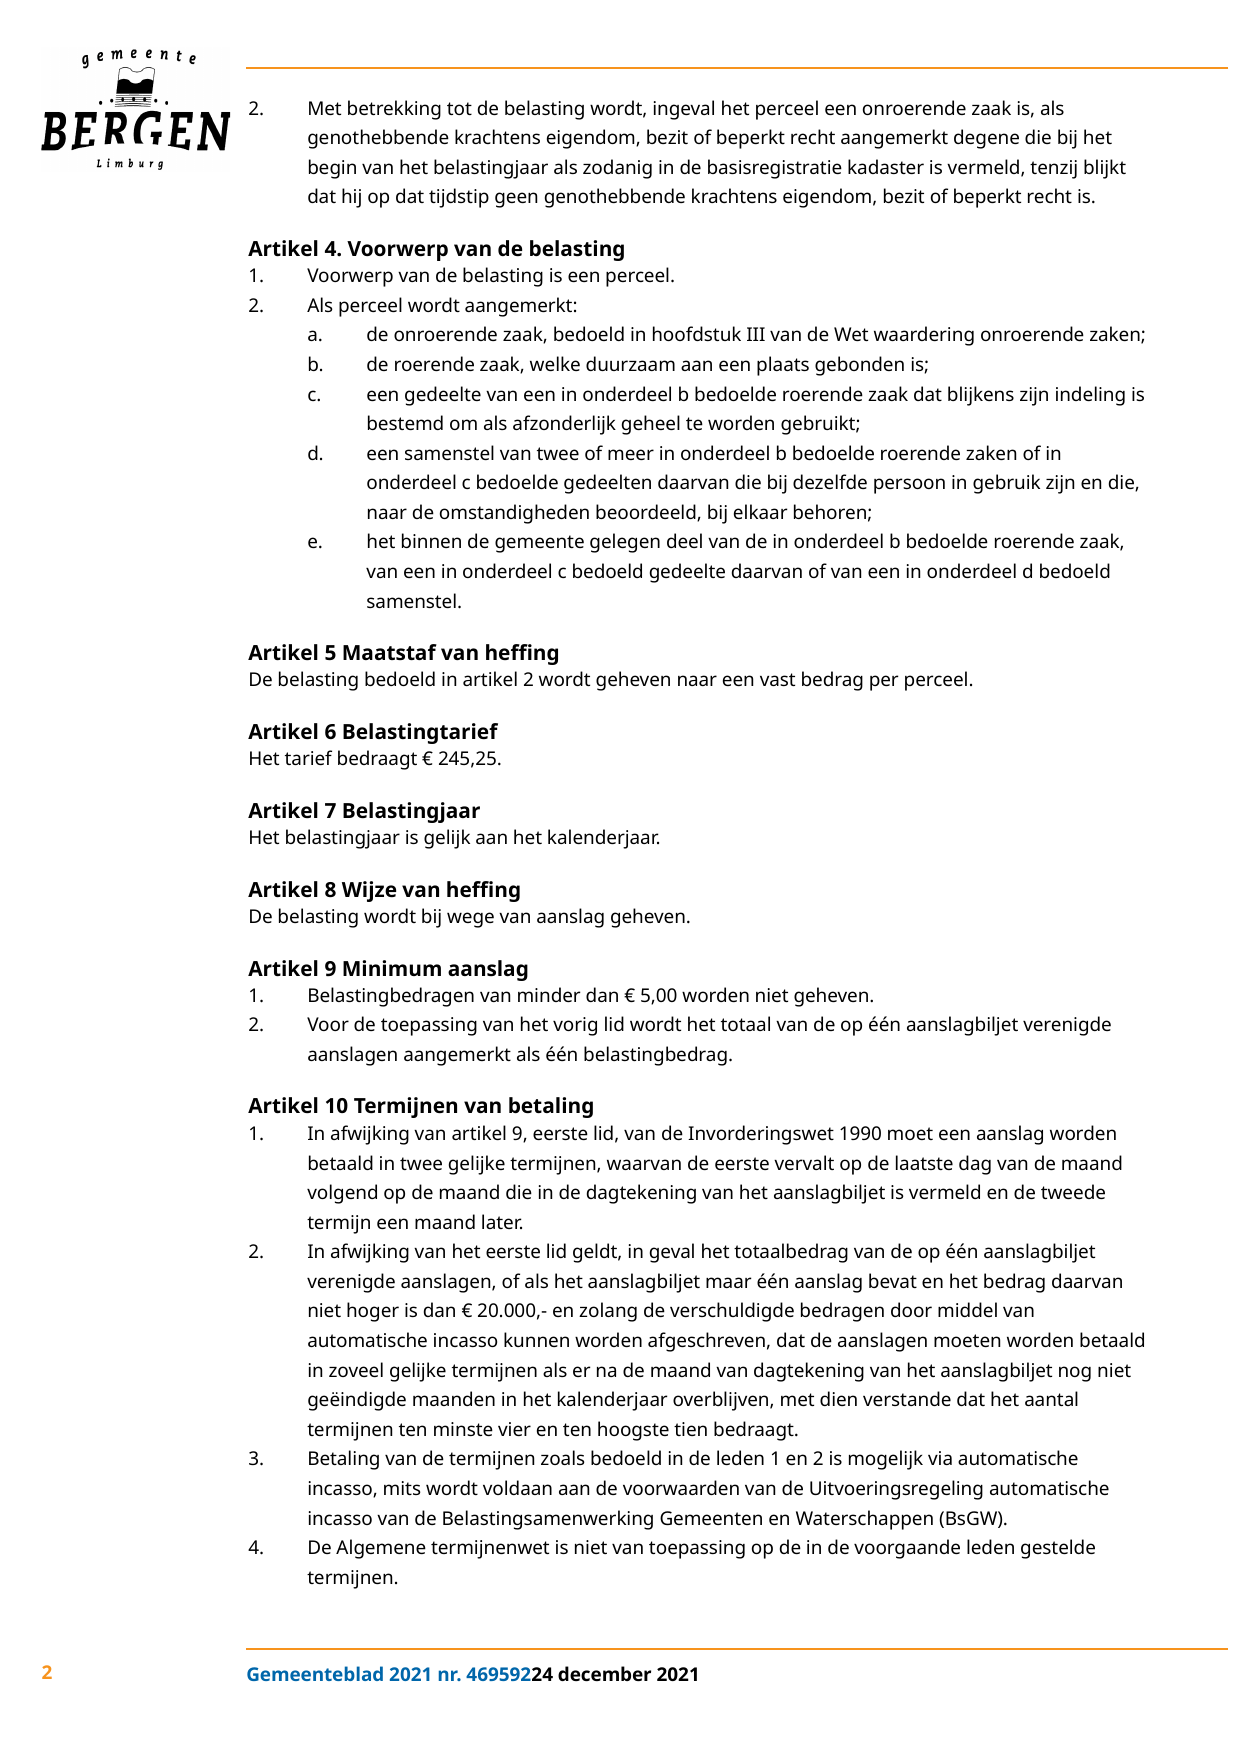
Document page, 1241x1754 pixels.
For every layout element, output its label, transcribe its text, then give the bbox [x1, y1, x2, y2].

text Het belastingjaar is gelijk aan het kalenderjaar. [248, 824, 1152, 850]
list Met betrekking tot de belasting wordt, ingeval het perceel een onroerende zaak is, als genothebbende krachtens eigendom, bezit of beperkt recht aangemerkt degene die bij het begin van het belastingjaar als zodanig in de basisregistratie kadaster is vermeld, tenzij blijkt dat hij op dat tijdstip geen genothebbende krachtens eigendom, bezit of beperkt recht is. [248, 95, 1152, 209]
picture [41, 47, 231, 172]
list Als perceel wordt aangemerkt: [248, 292, 1152, 318]
list Voor de toepassing van het vorig lid wordt het totaal van de op één aanslagbiljet verenigde aanslagen aangemerkt als één belastingbedrag. [248, 1012, 1152, 1067]
list In afwijking van het eerste lid geldt, in geval het totaalbedrag van de op één aanslagbiljet verenigde aanslagen, of als het aanslagbiljet maar één aanslag bevat en het bedrag daarvan niet hoger is dan € 20.000,- en zolang de verschuldigde bedragen door middel van automatische incasso kunnen worden afgeschreven, dat de aanslagen moeten worden betaald in zoveel gelijke termijnen als er na de maand van dagtekening van het aanslagbiljet nog niet geëindigde maanden in het kalenderjaar overblijven, met dien verstande dat het aantal termijnen ten minste vier en ten hoogste tien bedraagt. [248, 1238, 1152, 1442]
list Betaling van de termijnen zoals bedoeld in de leden 1 en 2 is mogelijk via automatische incasso, mits wordt voldaan aan de voorwaarden van de Uitvoeringsregeling automatische incasso van de Belastingsamenwerking Gemeenten en Waterschappen (BsGW). [248, 1446, 1152, 1530]
text De belasting wordt bij wege van aanslag geheven. [248, 903, 1152, 929]
text Artikel 4. Voorwerp van de belasting [248, 234, 1152, 262]
list de roerende zaak, welke duurzaam aan een plaats gebonden is; [307, 351, 1152, 377]
text Artikel 8 Wijze van heffing [248, 875, 1152, 903]
list de onroerende zaak, bedoeld in hoofdstuk III van de Wet waardering onroerende zaken; [307, 322, 1152, 347]
text Artikel 5 Maatstaf van heffing [248, 638, 1152, 667]
list Voorwerp van de belasting is een perceel. [248, 262, 1152, 288]
list een samenstel van twee of meer in onderdeel b bedoelde roerende zaken of in onderdeel c bedoelde gedeelten daarvan die bij dezelfde persoon in gebruik zijn en die, naar de omstandigheden beoordeeld, bij elkaar behoren; [307, 440, 1152, 525]
text Artikel 9 Minimum aanslag [248, 954, 1152, 982]
text De belasting bedoeld in artikel 2 wordt geheven naar een vast bedrag per perceel. [248, 667, 1152, 692]
list Belastingbedragen van minder dan € 5,00 worden niet geheven. [248, 982, 1152, 1008]
list De Algemene termijnenwet is niet van toepassing op de in de voorgaande leden gestelde termijnen. [248, 1534, 1152, 1589]
list In afwijking van artikel 9, eerste lid, van de Invorderingswet 1990 moet een aanslag worden betaald in twee gelijke termijnen, waarvan de eerste vervalt op de laatste dag van de maand volgend op de maand die in de dagtekening van het aanslagbiljet is vermeld en de tweede termijn een maand later. [248, 1120, 1152, 1234]
text Artikel 6 Belastingtarief [248, 717, 1152, 746]
list een gedeelte van een in onderdeel b bedoelde roerende zaak dat blijkens zijn indeling is bestemd om als afzonderlijk geheel te worden gebruikt; [307, 381, 1152, 436]
text Artikel 10 Termijnen van betaling [248, 1092, 1152, 1120]
list het binnen de gemeente gelegen deel van de in onderdeel b bedoelde roerende zaak, van een in onderdeel c bedoeld gedeelte daarvan of van een in onderdeel d bedoeld samenstel. [307, 529, 1152, 613]
text Het tarief bedraagt € 245,25. [248, 746, 1152, 771]
text Artikel 7 Belastingjaar [248, 796, 1152, 824]
